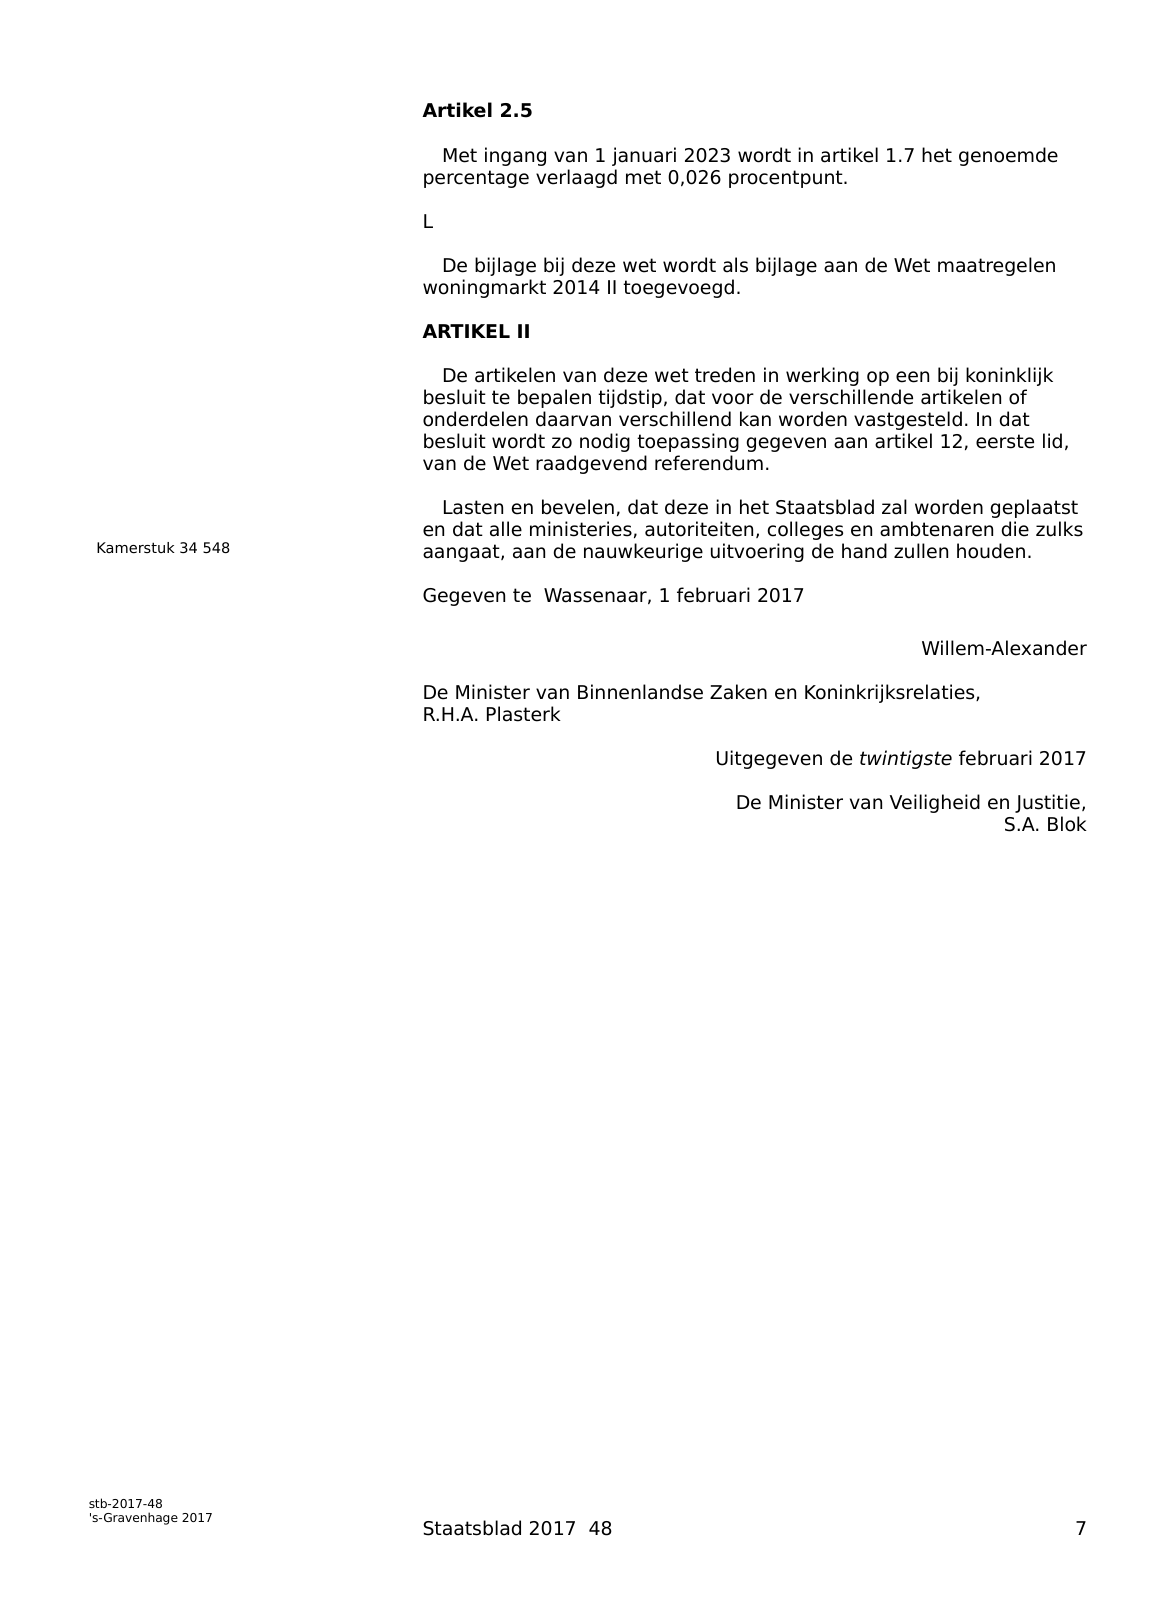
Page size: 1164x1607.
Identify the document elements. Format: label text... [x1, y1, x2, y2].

subtitle ARTIKEL II [422, 321, 1087, 343]
text L [422, 211, 1087, 233]
text De artikelen van deze wet treden in werking op een bij koninklijk besluit te bepalen tijdstip, dat voor de verschillende artikelen of onderdelen daarvan verschillend kan worden vastgesteld. In dat besluit wordt zo nodig toepassing gegeven aan artikel 12, eerste lid, van de Wet raadgevend referendum. [422, 365, 1087, 475]
text De Minister van Binnenlandse Zaken en Koninkrijksrelaties, R.H.A. Plasterk [422, 682, 1087, 726]
text De bijlage bij deze wet wordt als bijlage aan de Wet maatregelen woningmarkt 2014 II toegevoegd. [422, 255, 1087, 299]
text Met ingang van 1 januari 2023 wordt in artikel 1.7 het genoemde percentage verlaagd met 0,026 procentpunt. [422, 144, 1087, 188]
text De Minister van Veiligheid en Justitie, S.A. Blok [422, 792, 1087, 836]
text Gegeven te Wassenaar, 1 februari 2017 [422, 585, 1087, 607]
text stb-2017-48 [88, 1497, 323, 1511]
text Lasten en bevelen, dat deze in het Staatsblad zal worden geplaatst en dat alle ministeries, autoriteiten, colleges en ambtenaren die zulks aangaat, aan de nauwkeurige uitvoering de hand zullen houden. [422, 497, 1087, 563]
text Willem-Alexander [422, 637, 1087, 659]
text Uitgegeven de twintigste februari 2017 [422, 748, 1087, 770]
text Kamerstuk 34 548 [77, 540, 396, 557]
subtitle Artikel 2.5 [422, 100, 1087, 122]
text 's-Gravenhage 2017 [88, 1511, 323, 1525]
